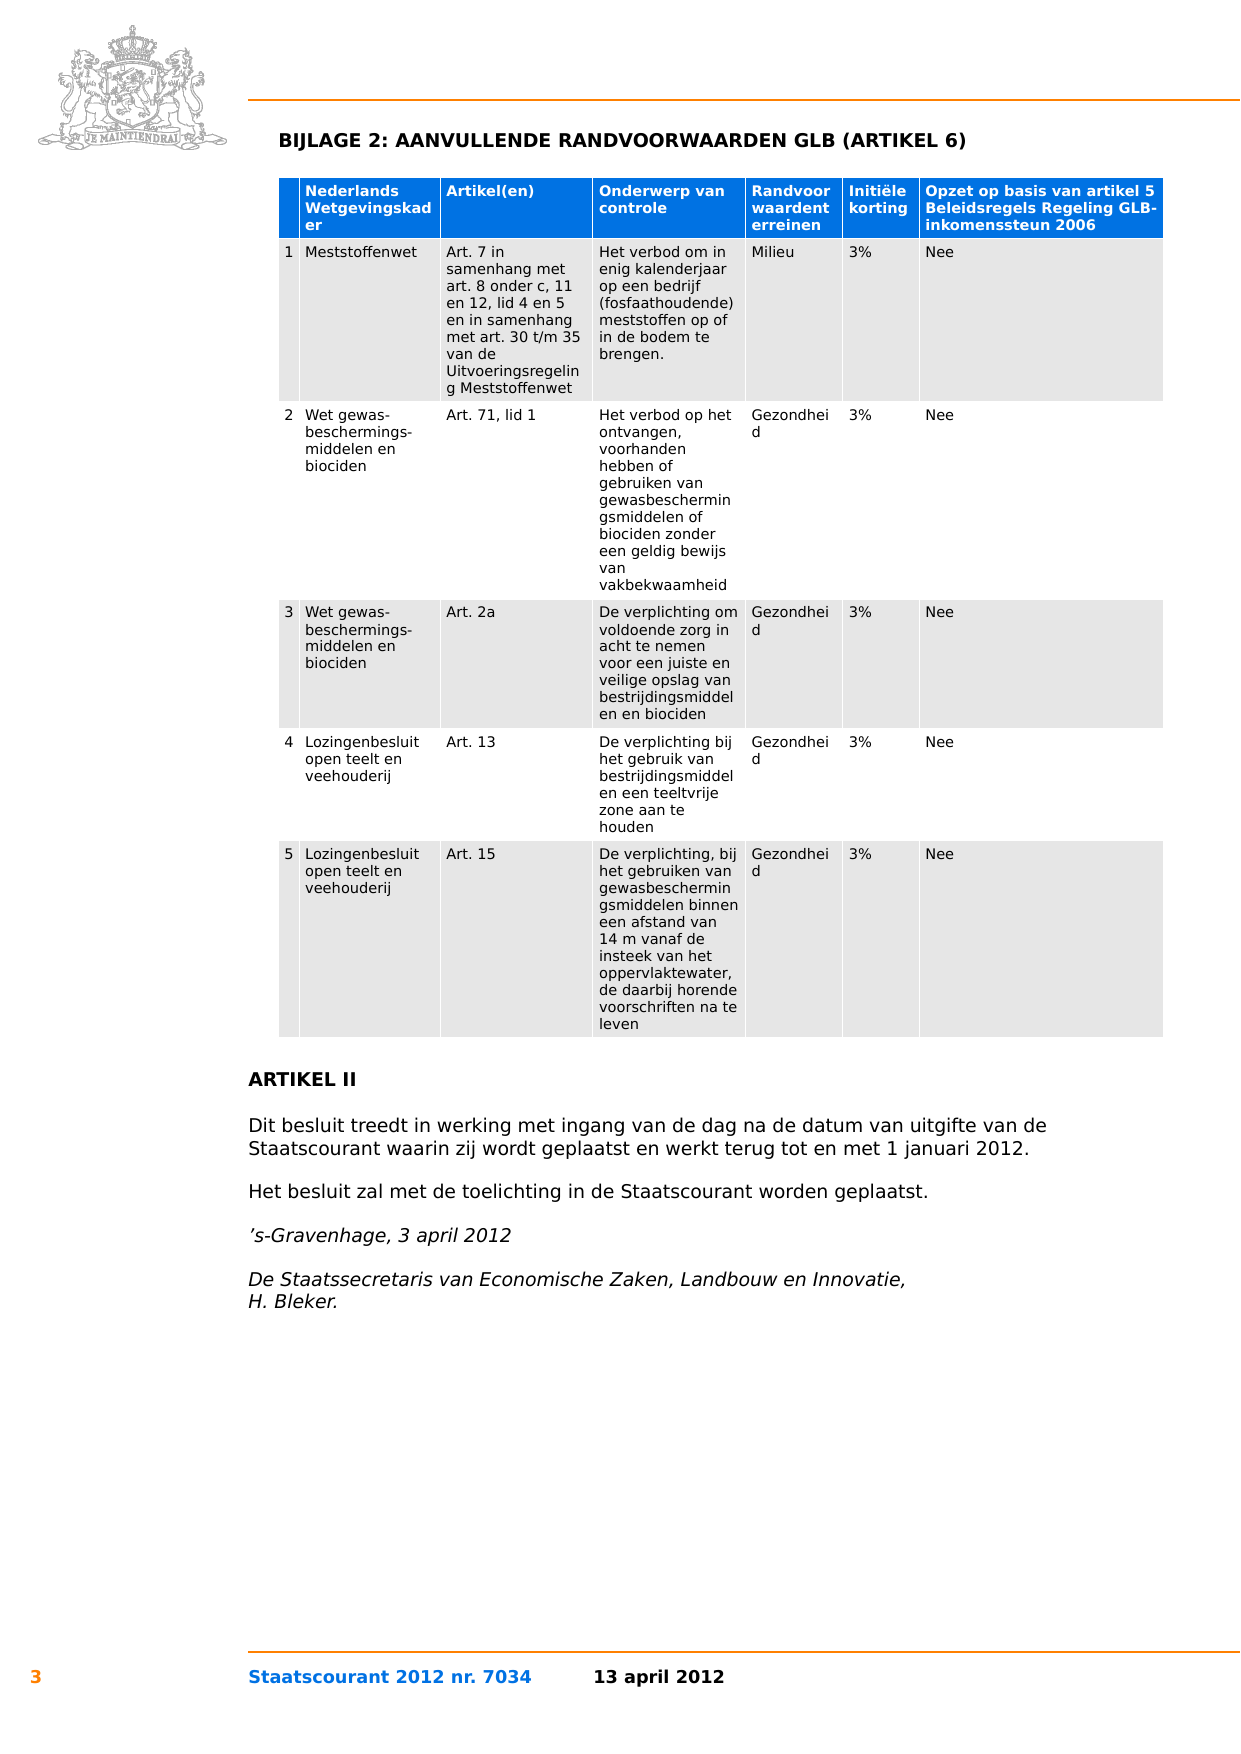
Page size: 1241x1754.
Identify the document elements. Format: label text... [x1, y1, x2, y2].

table_cell Wet gewas-beschermings-middelen en biociden [300, 403, 440, 599]
table_header Randvoorwaardenterreinen [746, 178, 842, 238]
table_header Opzet op basis van artikel 5 Beleidsregels Regeling GLB-inkomenssteun 2006 [920, 178, 1163, 238]
table_cell Art. 7 in samenhang met art. 8 onder c, 11 en 12, lid 4 en 5 en in samenhang met art. 30 t/m 35 van de Uitvoeringsregeling Meststoffenwet [441, 239, 592, 401]
table_cell Art. 15 [441, 841, 592, 1037]
table_cell Gezondheid [746, 600, 842, 728]
table_cell Het verbod op het ontvangen, voorhanden hebben of gebruiken van gewasbeschermingsmiddelen of biociden zonder een geldig bewijs van vakbekwaamheid [593, 403, 745, 599]
table_header Artikel(en) [441, 178, 592, 238]
table_cell Lozingenbesluit open teelt en veehouderij [300, 729, 440, 840]
table_cell Gezondheid [746, 403, 842, 599]
table_cell Gezondheid [746, 729, 842, 840]
table_cell 2 [279, 403, 299, 599]
text Het besluit zal met de toelichting in de Staatscourant worden geplaatst. [248, 1181, 1163, 1203]
table_cell De verplichting om voldoende zorg in acht te nemen voor een juiste en veilige opslag van bestrijdingsmiddelen en biociden [593, 600, 745, 728]
table_cell 3% [843, 600, 919, 728]
table_cell Nee [920, 841, 1163, 1037]
table_cell 5 [279, 841, 299, 1037]
table_header [279, 178, 299, 238]
table_cell Nee [920, 403, 1163, 599]
table_cell De verplichting bij het gebruik van bestrijdingsmiddelen een teeltvrije zone aan te houden [593, 729, 745, 840]
text De Staatssecretaris van Economische Zaken, Landbouw en Innovatie, H. Bleker. [248, 1269, 1163, 1313]
table_cell Het verbod om in enig kalenderjaar op een bedrijf (fosfaathoudende) meststoffen op of in de bodem te brengen. [593, 239, 745, 401]
table_cell Art. 71, lid 1 [441, 403, 592, 599]
table_cell Gezondheid [746, 841, 842, 1037]
subtitle ARTIKEL II [248, 1068, 1163, 1090]
table_cell Nee [920, 600, 1163, 728]
table_cell Wet gewas-beschermings-middelen en biociden [300, 600, 440, 728]
table_header Nederlands Wetgevingskader [300, 178, 440, 238]
table_cell 3 [279, 600, 299, 728]
picture [38, 25, 227, 150]
table_cell 3% [843, 841, 919, 1037]
table_header Onderwerp van controle [593, 178, 745, 238]
table_cell Meststoffenwet [300, 239, 440, 401]
table_cell Art. 13 [441, 729, 592, 840]
table_cell 3% [843, 729, 919, 840]
table_cell 4 [279, 729, 299, 840]
table_cell Nee [920, 729, 1163, 840]
table_cell 3% [843, 403, 919, 599]
text ’s-Gravenhage, 3 april 2012 [248, 1225, 1163, 1247]
table_cell Art. 2a [441, 600, 592, 728]
table_cell Lozingenbesluit open teelt en veehouderij [300, 841, 440, 1037]
table_header Initiële korting [843, 178, 919, 238]
table_cell Milieu [746, 239, 842, 401]
table_cell Nee [920, 239, 1163, 401]
text Dit besluit treedt in werking met ingang van de dag na de datum van uitgifte van de Staatscourant waarin zij wordt geplaatst en werkt terug tot en met 1 januari 2012. [248, 1115, 1163, 1159]
subtitle BIJLAGE 2: AANVULLENDE RANDVOORWAARDEN GLB (ARTIKEL 6) [278, 130, 1163, 152]
table_cell 1 [279, 239, 299, 401]
table_cell De verplichting, bij het gebruiken van gewasbeschermingsmiddelen binnen een afstand van 14 m vanaf de insteek van het oppervlaktewater, de daarbij horende voorschriften na te leven [593, 841, 745, 1037]
table_cell 3% [843, 239, 919, 401]
